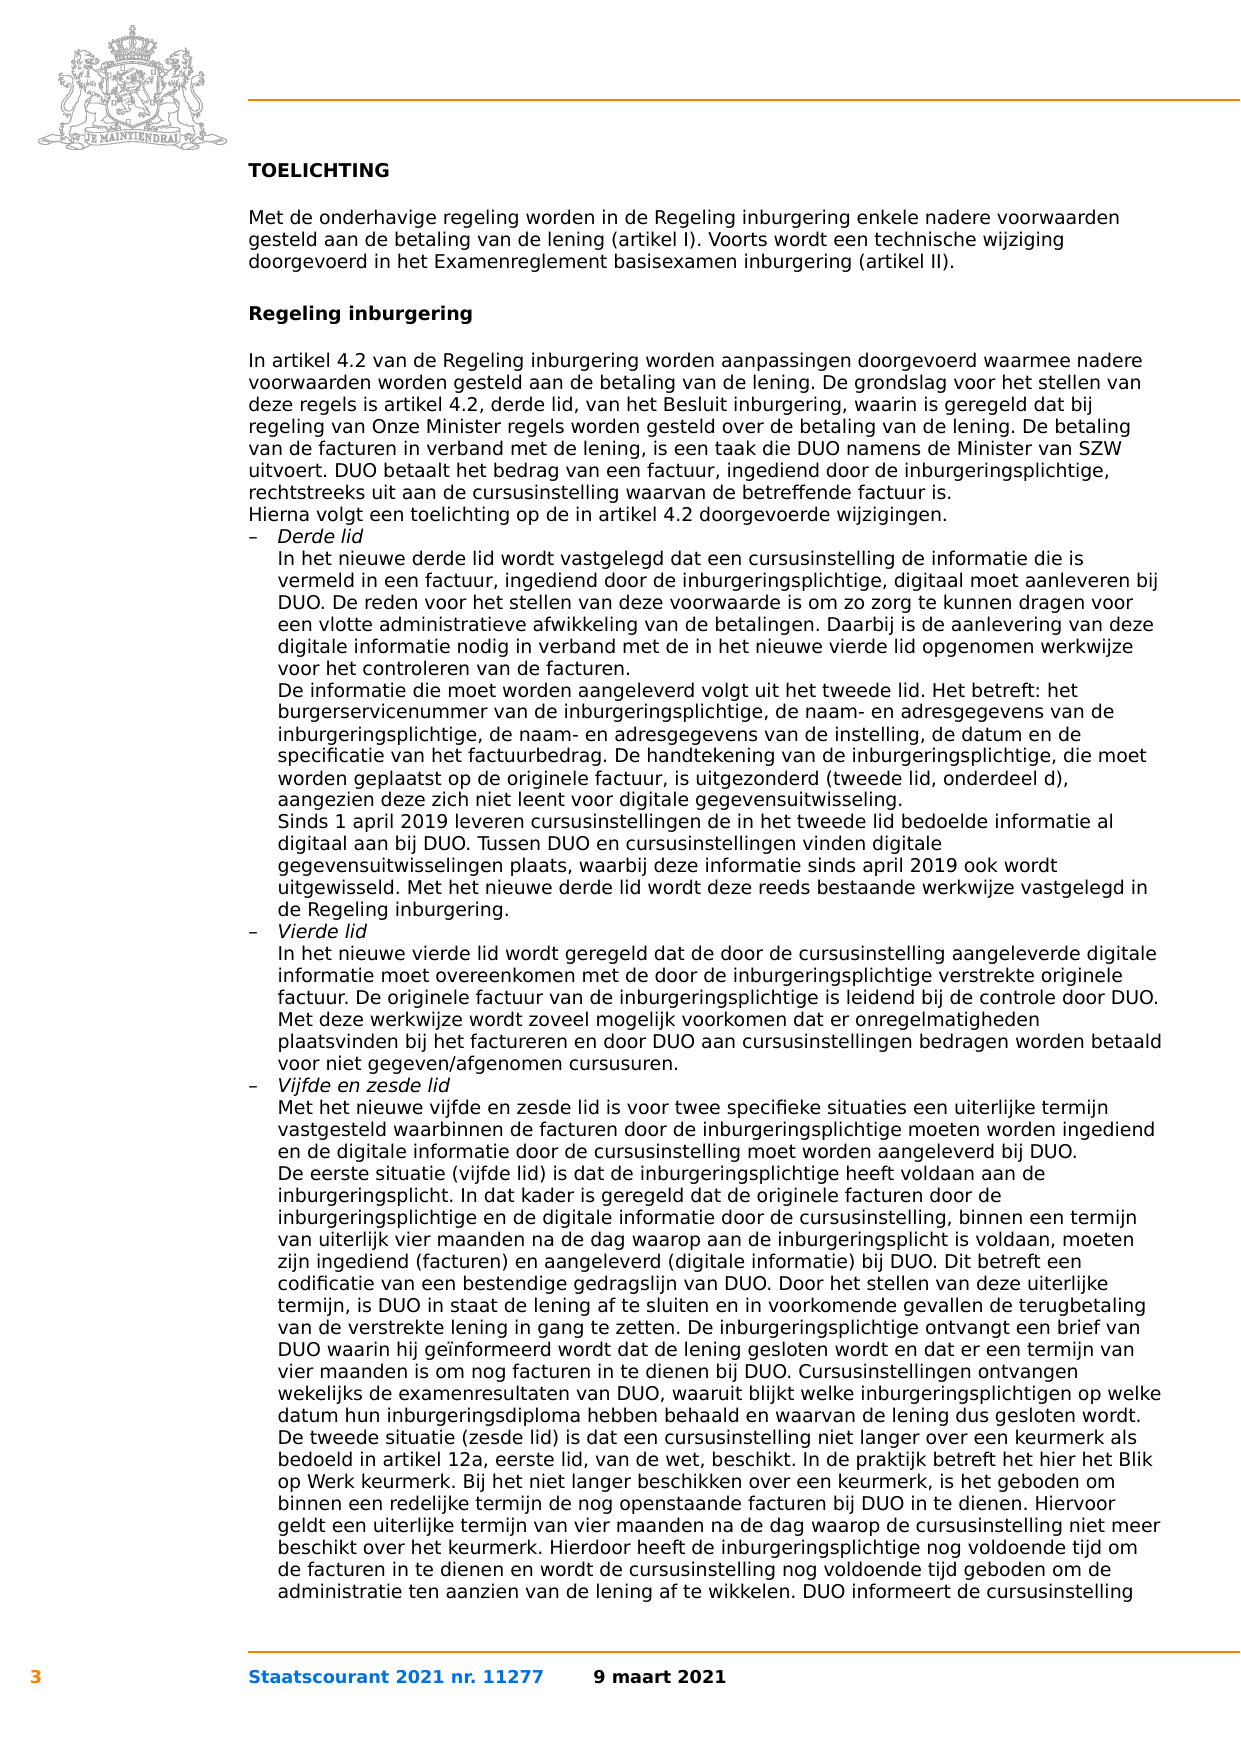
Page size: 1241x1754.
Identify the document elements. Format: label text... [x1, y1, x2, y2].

text In artikel 4.2 van de Regeling inburgering worden aanpassingen doorgevoerd waarmee nadere voorwaarden worden gesteld aan de betaling van de lening. De grondslag voor het stellen van deze regels is artikel 4.2, derde lid, van het Besluit inburgering, waarin is geregeld dat bij regeling van Onze Minister regels worden gesteld over de betaling van de lening. De betaling van de facturen in verband met de lening, is een taak die DUO namens de Minister van SZW uitvoert. DUO betaalt het bedrag van een factuur, ingediend door de inburgeringsplichtige, rechtstreeks uit aan de cursusinstelling waarvan de betreffende factuur is. [248, 350, 1163, 504]
text In het nieuwe derde lid wordt vastgelegd dat een cursusinstelling de informatie die is vermeld in een factuur, ingediend door de inburgeringsplichtige, digitaal moet aanleveren bij DUO. De reden voor het stellen van deze voorwaarde is om zo zorg te kunnen dragen voor een vlotte administratieve afwikkeling van de betalingen. Daarbij is de aanlevering van deze digitale informatie nodig in verband met de in het nieuwe vierde lid opgenomen werkwijze voor het controleren van de facturen. [277, 548, 1163, 679]
text De tweede situatie (zesde lid) is dat een cursusinstelling niet langer over een keurmerk als bedoeld in artikel 12a, eerste lid, van de wet, beschikt. In de praktijk betreft het hier het Blik op Werk keurmerk. Bij het niet langer beschikken over een keurmerk, is het geboden om binnen een redelijke termijn de nog openstaande facturen bij DUO in te dienen. Hiervoor geldt een uiterlijke termijn van vier maanden na de dag waarop de cursusinstelling niet meer beschikt over het keurmerk. Hierdoor heeft de inburgeringsplichtige nog voldoende tijd om de facturen in te dienen en wordt de cursusinstelling nog voldoende tijd geboden om de administratie ten aanzien van de lening af te wikkelen. DUO informeert de cursusinstelling [277, 1427, 1163, 1603]
text – Vijfde en zesde lid [248, 1075, 1163, 1097]
text De informatie die moet worden aangeleverd volgt uit het tweede lid. Het betreft: het burgerservicenummer van de inburgeringsplichtige, de naam- en adresgegevens van de inburgeringsplichtige, de naam- en adresgegevens van de instelling, de datum en de specificatie van het factuurbedrag. De handtekening van de inburgeringsplichtige, die moet worden geplaatst op de originele factuur, is uitgezonderd (tweede lid, onderdeel d), aangezien deze zich niet leent voor digitale gegevensuitwisseling. [277, 679, 1163, 811]
picture [38, 25, 227, 150]
text De eerste situatie (vijfde lid) is dat de inburgeringsplichtige heeft voldaan aan de inburgeringsplicht. In dat kader is geregeld dat de originele facturen door de inburgeringsplichtige en de digitale informatie door de cursusinstelling, binnen een termijn van uiterlijk vier maanden na de dag waarop aan de inburgeringsplicht is voldaan, moeten zijn ingediend (facturen) en aangeleverd (digitale informatie) bij DUO. Dit betreft een codificatie van een bestendige gedragslijn van DUO. Door het stellen van deze uiterlijke termijn, is DUO in staat de lening af te sluiten en in voorkomende gevallen de terugbetaling van de verstrekte lening in gang te zetten. De inburgeringsplichtige ontvangt een brief van DUO waarin hij geïnformeerd wordt dat de lening gesloten wordt en dat er een termijn van vier maanden is om nog facturen in te dienen bij DUO. Cursusinstellingen ontvangen wekelijks de examenresultaten van DUO, waaruit blijkt welke inburgeringsplichtigen op welke datum hun inburgeringsdiploma hebben behaald en waarvan de lening dus gesloten wordt. [277, 1163, 1163, 1427]
subtitle Regeling inburgering [248, 303, 1163, 325]
text Met het nieuwe vijfde en zesde lid is voor twee specifieke situaties een uiterlijke termijn vastgesteld waarbinnen de facturen door de inburgeringsplichtige moeten worden ingediend en de digitale informatie door de cursusinstelling moet worden aangeleverd bij DUO. [277, 1097, 1163, 1163]
text Sinds 1 april 2019 leveren cursusinstellingen de in het tweede lid bedoelde informatie al digitaal aan bij DUO. Tussen DUO en cursusinstellingen vinden digitale gegevensuitwisselingen plaats, waarbij deze informatie sinds april 2019 ook wordt uitgewisseld. Met het nieuwe derde lid wordt deze reeds bestaande werkwijze vastgelegd in de Regeling inburgering. [277, 811, 1163, 921]
text Met de onderhavige regeling worden in de Regeling inburgering enkele nadere voorwaarden gesteld aan de betaling van de lening (artikel I). Voorts wordt een technische wijziging doorgevoerd in het Examenreglement basisexamen inburgering (artikel II). [248, 207, 1163, 273]
subtitle TOELICHTING [248, 160, 1163, 182]
text – Derde lid [248, 526, 1163, 548]
text Hierna volgt een toelichting op de in artikel 4.2 doorgevoerde wijzigingen. [248, 504, 1163, 526]
text Met deze werkwijze wordt zoveel mogelijk voorkomen dat er onregelmatigheden plaatsvinden bij het factureren en door DUO aan cursusinstellingen bedragen worden betaald voor niet gegeven/afgenomen cursusuren. [277, 1009, 1163, 1075]
text In het nieuwe vierde lid wordt geregeld dat de door de cursusinstelling aangeleverde digitale informatie moet overeenkomen met de door de inburgeringsplichtige verstrekte originele factuur. De originele factuur van de inburgeringsplichtige is leidend bij de controle door DUO. [277, 943, 1163, 1009]
text – Vierde lid [248, 921, 1163, 943]
